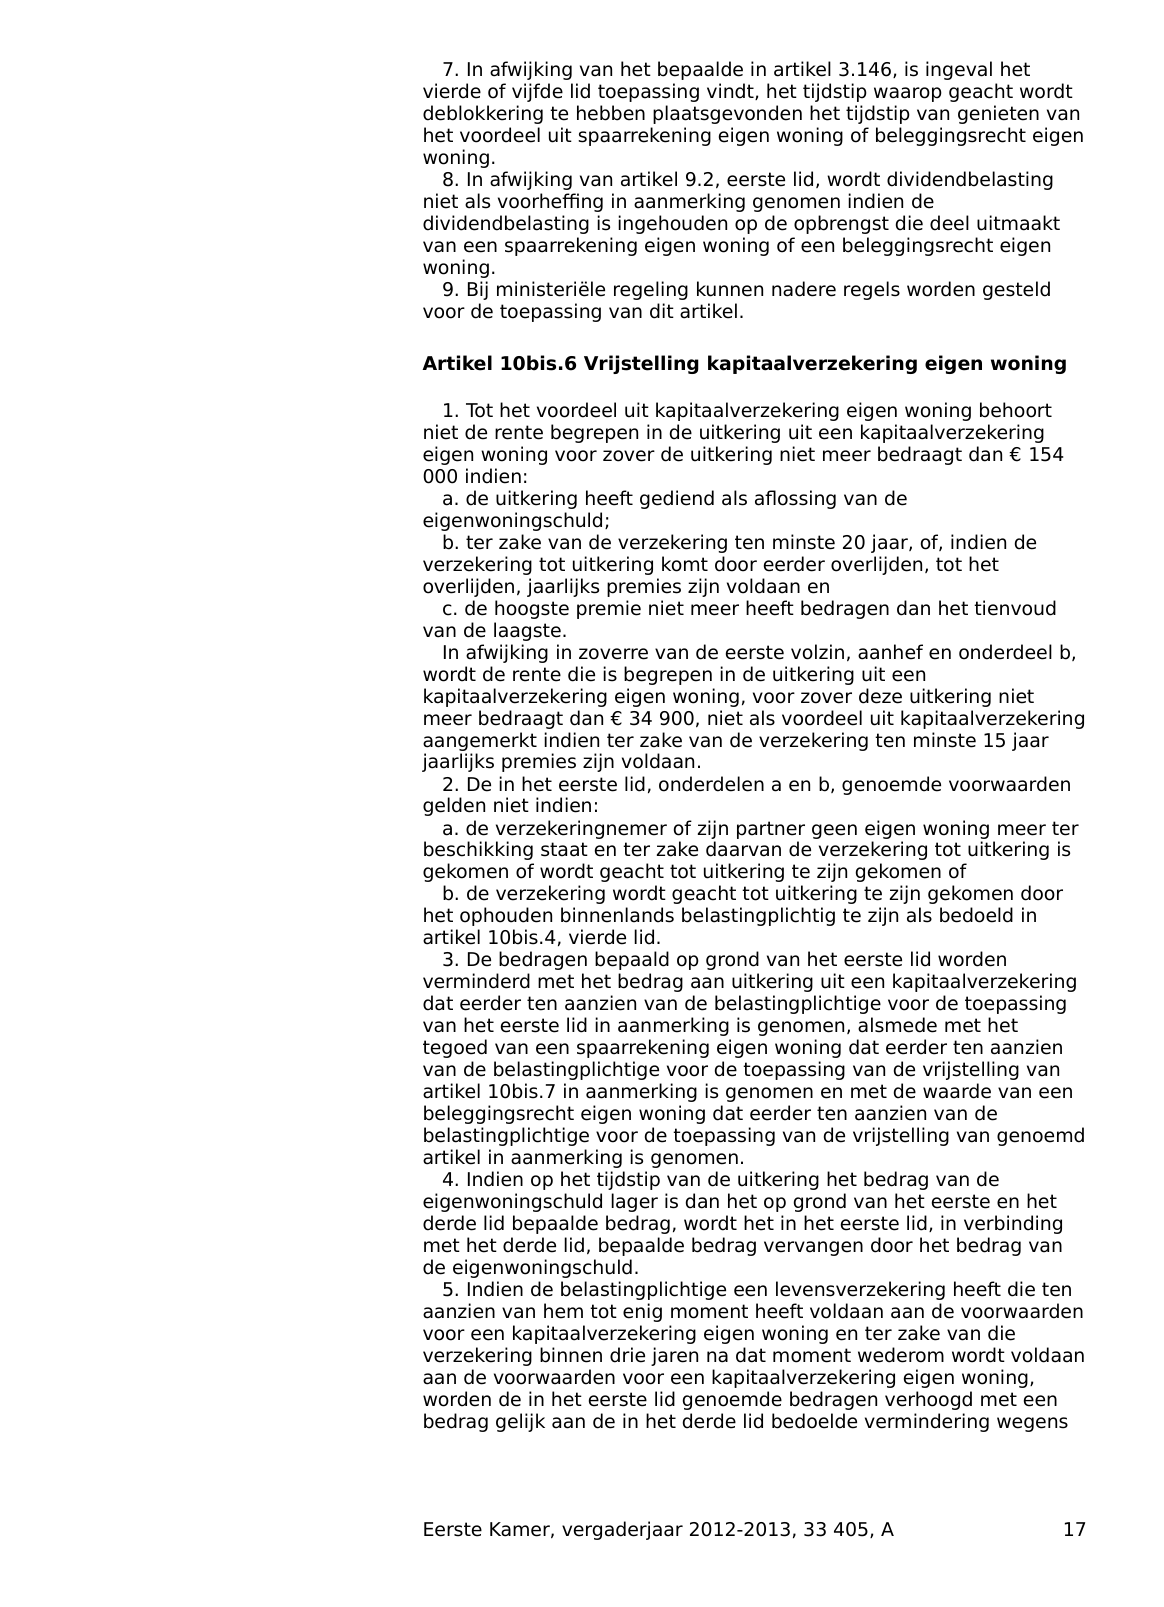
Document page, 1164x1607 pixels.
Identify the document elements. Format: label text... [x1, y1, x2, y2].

text 2. De in het eerste lid, onderdelen a en b, genoemde voorwaarden gelden niet indien: [422, 773, 1087, 817]
text a. de verzekeringnemer of zijn partner geen eigen woning meer ter beschikking staat en ter zake daarvan de verzekering tot uitkering is gekomen of wordt geacht tot uitkering te zijn gekomen of [422, 817, 1087, 883]
text 7. In afwijking van het bepaalde in artikel 3.146, is ingeval het vierde of vijfde lid toepassing vindt, het tijdstip waarop geacht wordt deblokkering te hebben plaatsgevonden het tijdstip van genieten van het voordeel uit spaarrekening eigen woning of beleggingsrecht eigen woning. [422, 59, 1087, 169]
text b. de verzekering wordt geacht tot uitkering te zijn gekomen door het ophouden binnenlands belastingplichtig te zijn als bedoeld in artikel 10bis.4, vierde lid. [422, 883, 1087, 949]
text In afwijking in zoverre van de eerste volzin, aanhef en onderdeel b, wordt de rente die is begrepen in de uitkering uit een kapitaalverzekering eigen woning, voor zover deze uitkering niet meer bedraagt dan € 34 900, niet als voordeel uit kapitaalverzekering aangemerkt indien ter zake van de verzekering ten minste 15 jaar jaarlijks premies zijn voldaan. [422, 642, 1087, 773]
text 1. Tot het voordeel uit kapitaalverzekering eigen woning behoort niet de rente begrepen in de uitkering uit een kapitaalverzekering eigen woning voor zover de uitkering niet meer bedraagt dan € 154 000 indien: [422, 400, 1087, 488]
text c. de hoogste premie niet meer heeft bedragen dan het tienvoud van de laagste. [422, 598, 1087, 642]
text a. de uitkering heeft gediend als aflossing van de eigenwoningschuld; [422, 488, 1087, 532]
text 8. In afwijking van artikel 9.2, eerste lid, wordt dividendbelasting niet als voorheffing in aanmerking genomen indien de dividendbelasting is ingehouden op de opbrengst die deel uitmaakt van een spaarrekening eigen woning of een beleggingsrecht eigen woning. [422, 169, 1087, 279]
subtitle Artikel 10bis.6 Vrijstelling kapitaalverzekering eigen woning [422, 353, 1087, 375]
text 3. De bedragen bepaald op grond van het eerste lid worden verminderd met het bedrag aan uitkering uit een kapitaalverzekering dat eerder ten aanzien van de belastingplichtige voor de toepassing van het eerste lid in aanmerking is genomen, alsmede met het tegoed van een spaarrekening eigen woning dat eerder ten aanzien van de belastingplichtige voor de toepassing van de vrijstelling van artikel 10bis.7 in aanmerking is genomen en met de waarde van een beleggingsrecht eigen woning dat eerder ten aanzien van de belastingplichtige voor de toepassing van de vrijstelling van genoemd artikel in aanmerking is genomen. [422, 949, 1087, 1169]
text b. ter zake van de verzekering ten minste 20 jaar, of, indien de verzekering tot uitkering komt door eerder overlijden, tot het overlijden, jaarlijks premies zijn voldaan en [422, 532, 1087, 598]
text 4. Indien op het tijdstip van de uitkering het bedrag van de eigenwoningschuld lager is dan het op grond van het eerste en het derde lid bepaalde bedrag, wordt het in het eerste lid, in verbinding met het derde lid, bepaalde bedrag vervangen door het bedrag van de eigenwoningschuld. [422, 1169, 1087, 1279]
text 5. Indien de belastingplichtige een levensverzekering heeft die ten aanzien van hem tot enig moment heeft voldaan aan de voorwaarden voor een kapitaalverzekering eigen woning en ter zake van die verzekering binnen drie jaren na dat moment wederom wordt voldaan aan de voorwaarden voor een kapitaalverzekering eigen woning, worden de in het eerste lid genoemde bedragen verhoogd met een bedrag gelijk aan de in het derde lid bedoelde vermindering wegens [422, 1279, 1087, 1433]
text 9. Bij ministeriële regeling kunnen nadere regels worden gesteld voor de toepassing van dit artikel. [422, 279, 1087, 323]
